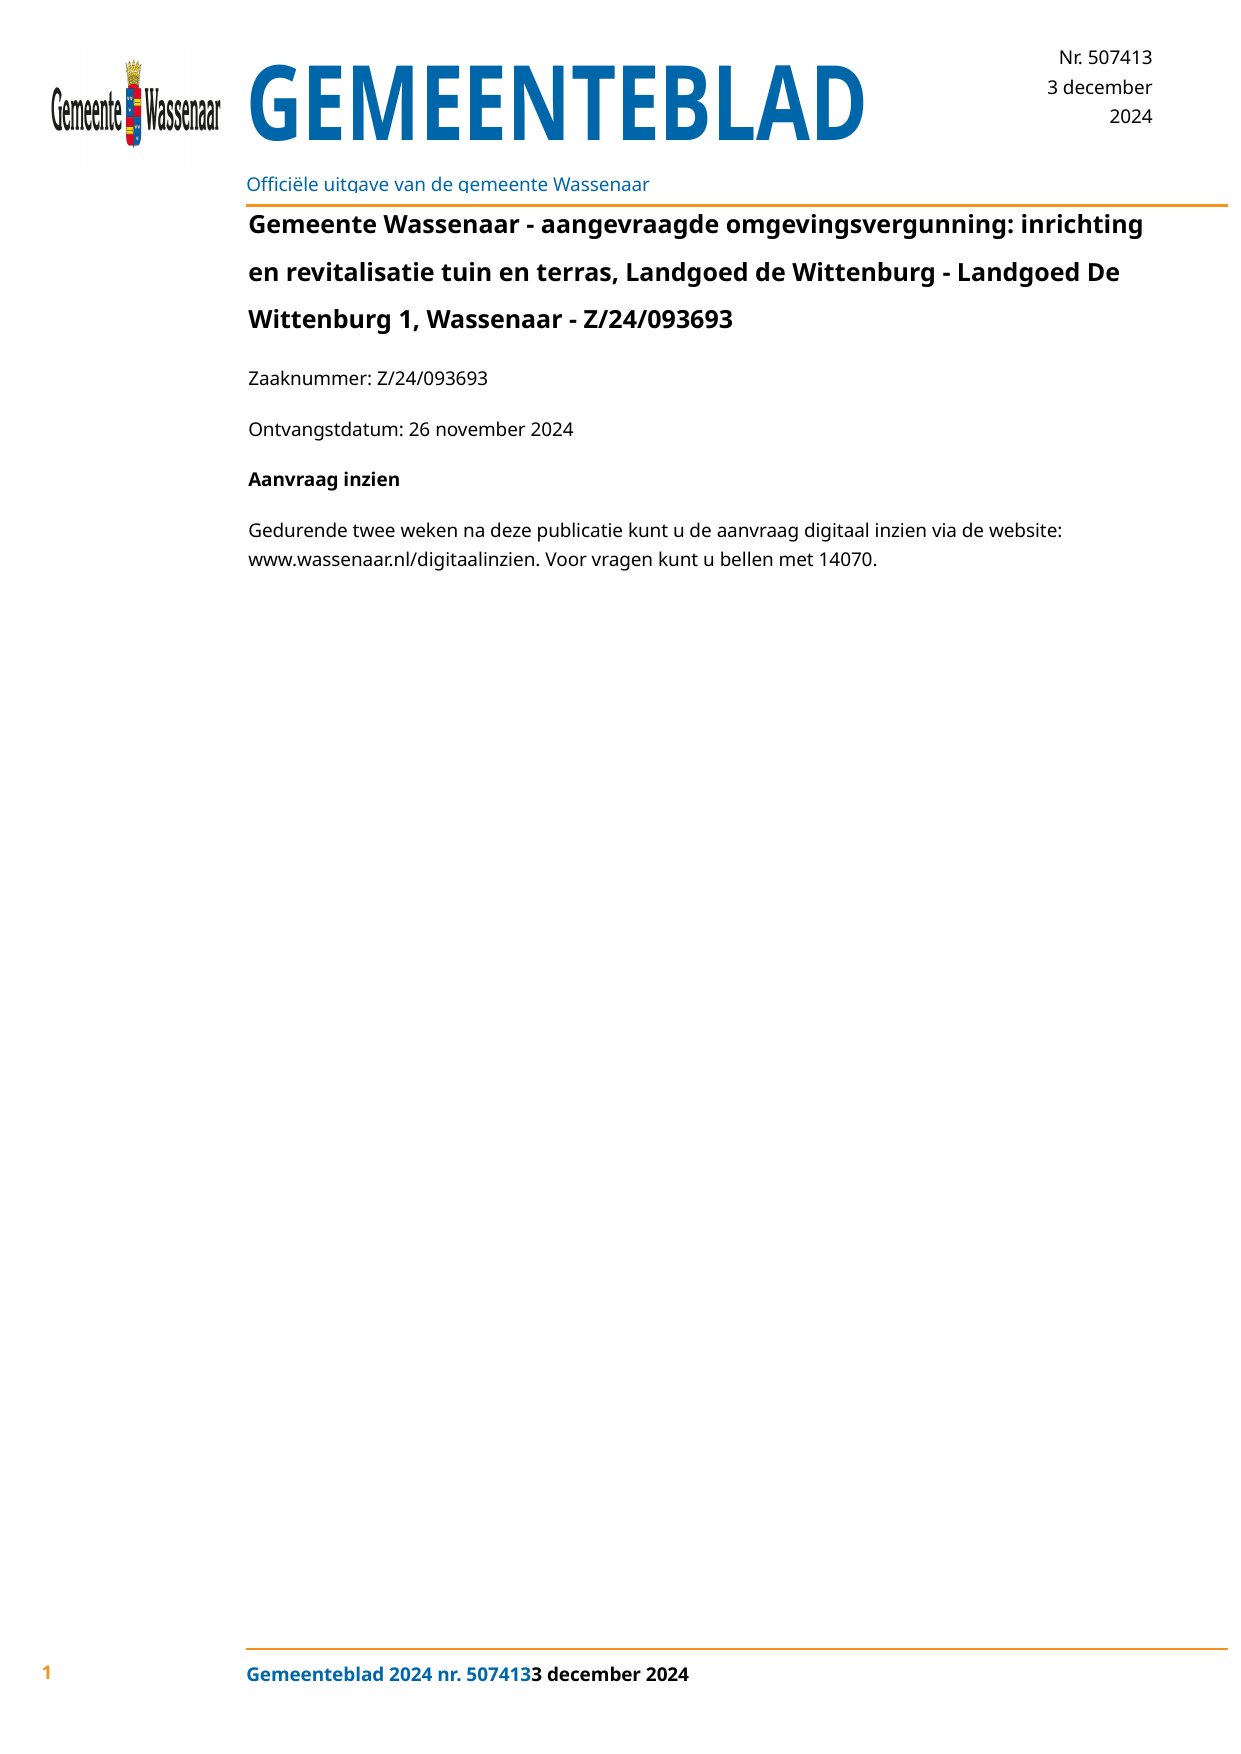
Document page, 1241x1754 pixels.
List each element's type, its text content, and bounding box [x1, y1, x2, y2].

text Ontvangstdatum: 26 november 2024 [248, 416, 1152, 442]
text Gemeente Wassenaar - aangevraagde omgevingsvergunning: inrichting en revitalisatie tuin en terras, Landgoed de Wittenburg - Landgoed De Wittenburg 1, Wassenaar - Z/24/093693 [248, 207, 1152, 336]
picture [41, 47, 231, 172]
text Aanvraag inzien [248, 466, 1152, 492]
text Zaaknummer: Z/24/093693 [248, 366, 1152, 391]
text Gedurende twee weken na deze publicatie kunt u de aanvraag digitaal inzien via de website: www.wassenaar.nl/digitaalinzien. Voor vragen kunt u bellen met 14070. [248, 517, 1152, 572]
